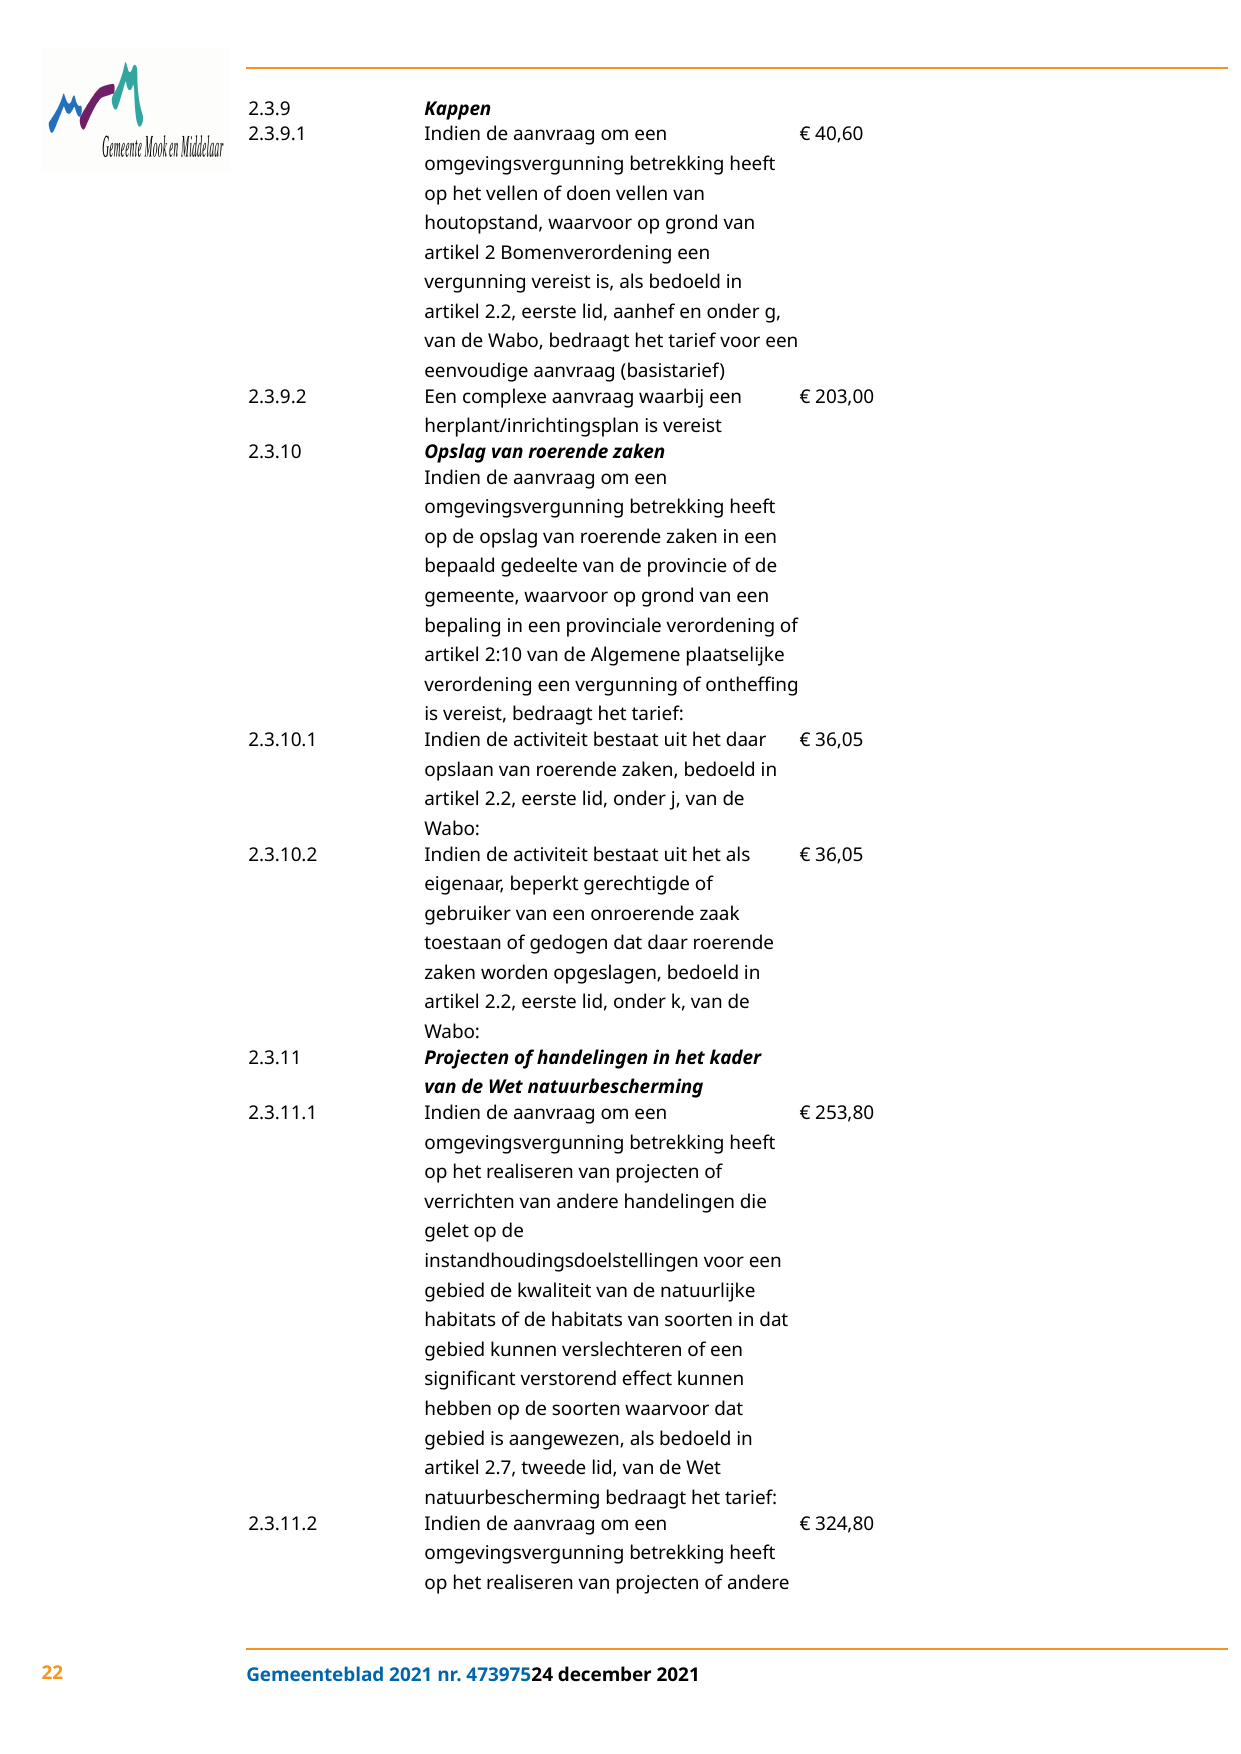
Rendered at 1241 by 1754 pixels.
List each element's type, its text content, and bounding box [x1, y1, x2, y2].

table_cell [975, 464, 1152, 726]
table_cell Kappen [424, 95, 799, 121]
table_cell [975, 121, 1152, 383]
picture [41, 47, 231, 172]
table_cell [975, 383, 1152, 438]
table_cell [975, 1099, 1152, 1510]
table_cell 2.3.10.1 [248, 726, 424, 841]
table_cell [799, 1044, 975, 1099]
table_cell € 324,80 [799, 1510, 975, 1594]
table_cell Indien de aanvraag om een omgevingsvergunning betrekking heeft op het realiseren van projecten of andere [424, 1510, 799, 1594]
table_cell [975, 95, 1152, 121]
table_cell [975, 438, 1152, 464]
table_cell € 36,05 [799, 841, 975, 1044]
table_cell € 253,80 [799, 1099, 975, 1510]
table_cell Indien de activiteit bestaat uit het daar opslaan van roerende zaken, bedoeld in artikel 2.2, eerste lid, onder j, van de Wabo: [424, 726, 799, 841]
table_cell [799, 95, 975, 121]
table_cell 2.3.9 [248, 95, 424, 121]
table_cell [975, 841, 1152, 1044]
table_cell 2.3.10.2 [248, 841, 424, 1044]
table_cell Opslag van roerende zaken [424, 438, 799, 464]
table_cell [799, 464, 975, 726]
table_cell [248, 464, 424, 726]
table_cell [799, 438, 975, 464]
table_cell 2.3.9.2 [248, 383, 424, 438]
table_cell Een complexe aanvraag waarbij een herplant/inrichtingsplan is vereist [424, 383, 799, 438]
table_cell Indien de aanvraag om een omgevingsvergunning betrekking heeft op het vellen of doen vellen van houtopstand, waarvoor op grond van artikel 2 Bomenverordening een vergunning vereist is, als bedoeld in artikel 2.2, eerste lid, aanhef en onder g, van de Wabo, bedraagt het tarief voor een eenvoudige aanvraag (basistarief) [424, 121, 799, 383]
table_cell 2.3.9.1 [248, 121, 424, 383]
table_cell € 203,00 [799, 383, 975, 438]
table_cell [975, 1044, 1152, 1099]
table_cell [975, 1510, 1152, 1594]
table_cell Indien de aanvraag om een omgevingsvergunning betrekking heeft op het realiseren van projecten of verrichten van andere handelingen die gelet op de instandhoudingsdoelstellingen voor een gebied de kwaliteit van de natuurlijke habitats of de habitats van soorten in dat gebied kunnen verslechteren of een significant verstorend effect kunnen hebben op de soorten waarvoor dat gebied is aangewezen, als bedoeld in artikel 2.7, tweede lid, van de Wet natuurbescherming bedraagt het tarief: [424, 1099, 799, 1510]
table_cell 2.3.11 [248, 1044, 424, 1099]
table_cell 2.3.11.2 [248, 1510, 424, 1594]
table_cell 2.3.11.1 [248, 1099, 424, 1510]
table_cell 2.3.10 [248, 438, 424, 464]
table_cell € 40,60 [799, 121, 975, 383]
table_cell Indien de activiteit bestaat uit het als eigenaar, beperkt gerechtigde of gebruiker van een onroerende zaak toestaan of gedogen dat daar roerende zaken worden opgeslagen, bedoeld in artikel 2.2, eerste lid, onder k, van de Wabo: [424, 841, 799, 1044]
table_cell € 36,05 [799, 726, 975, 841]
table_cell [975, 726, 1152, 841]
table_cell Indien de aanvraag om een omgevingsvergunning betrekking heeft op de opslag van roerende zaken in een bepaald gedeelte van de provincie of de gemeente, waarvoor op grond van een bepaling in een provinciale verordening of artikel 2:10 van de Algemene plaatselijke verordening een vergunning of ontheffing is vereist, bedraagt het tarief: [424, 464, 799, 726]
table_cell Projecten of handelingen in het kader van de Wet natuurbescherming [424, 1044, 799, 1099]
